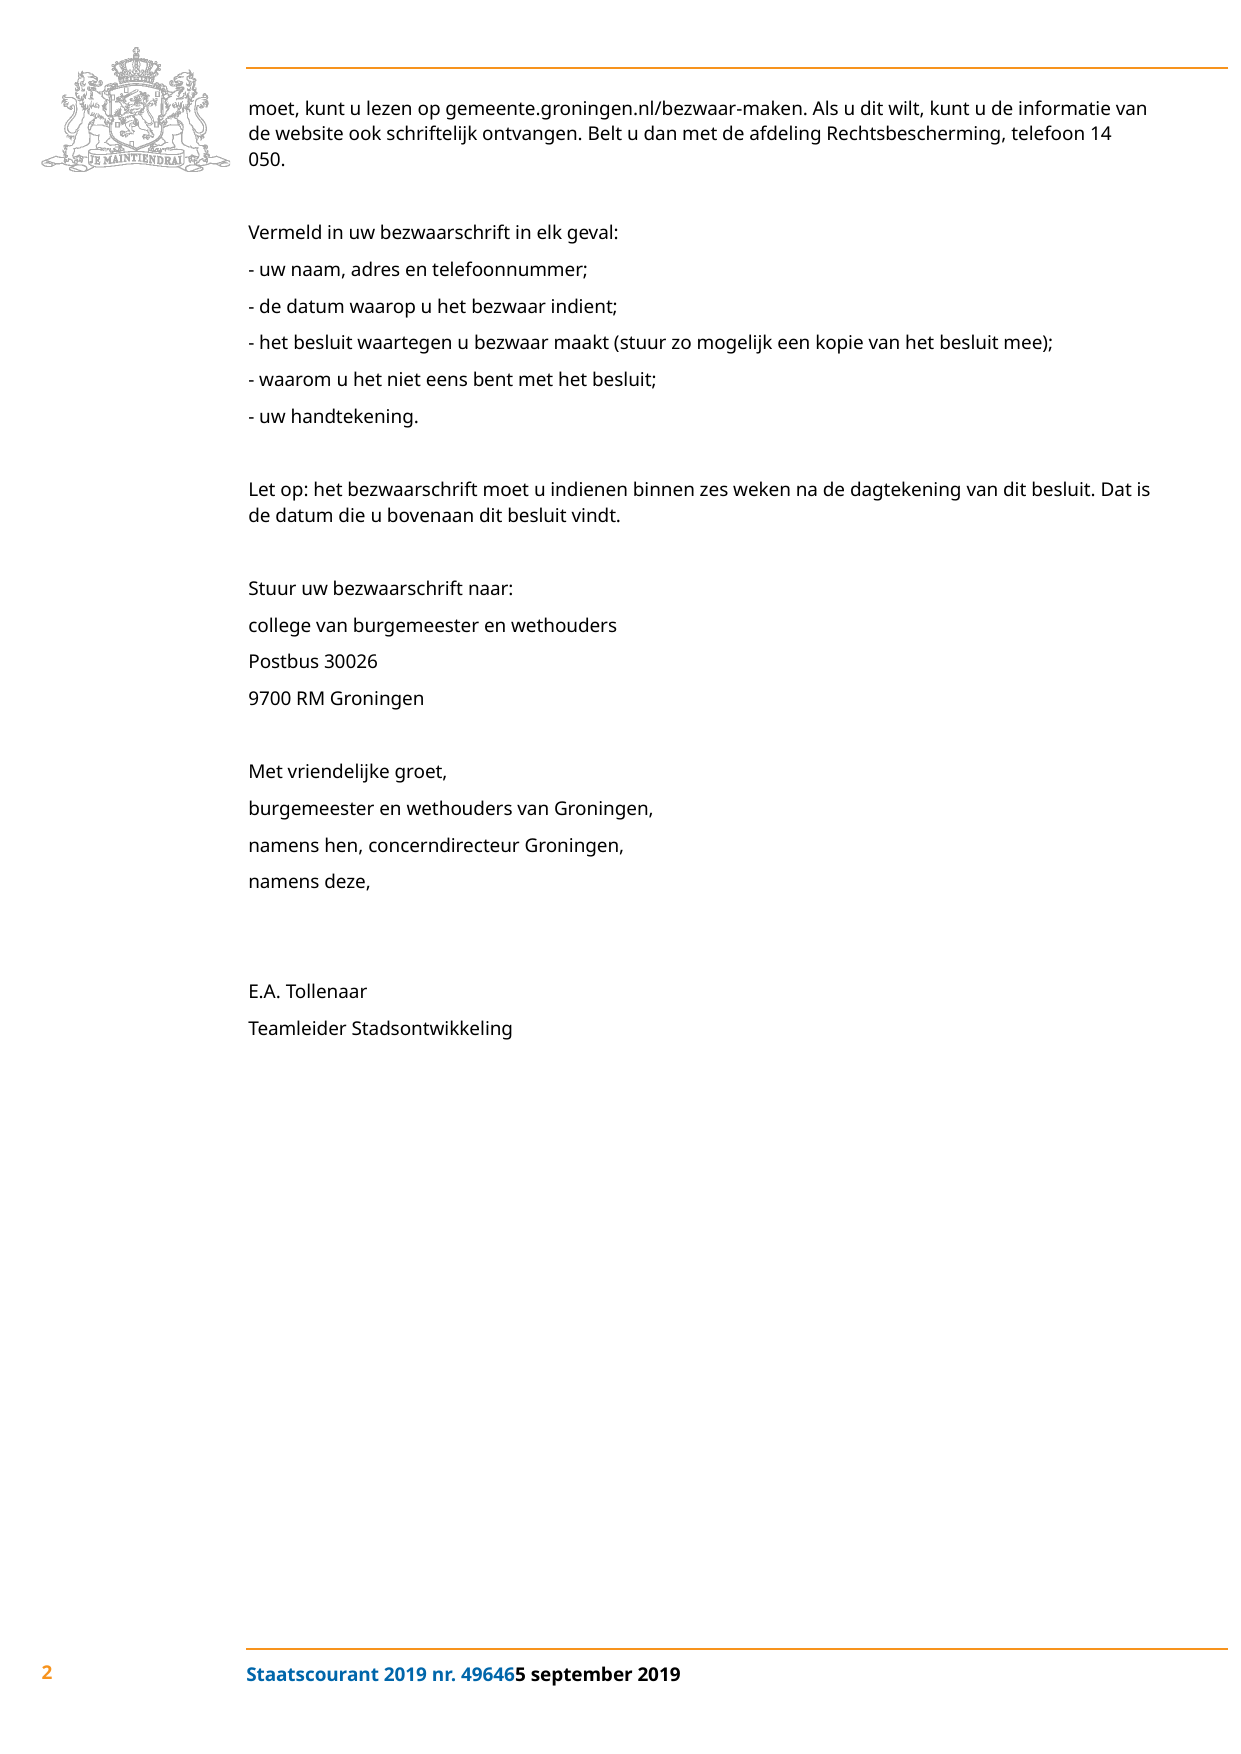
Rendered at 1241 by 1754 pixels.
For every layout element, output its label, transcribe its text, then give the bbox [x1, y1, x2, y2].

text - waarom u het niet eens bent met het besluit; [248, 366, 1152, 392]
text - uw handtekening. [248, 403, 1152, 429]
text 9700 RM Groningen [248, 685, 1152, 711]
text burgemeester en wethouders van Groningen, [248, 795, 1152, 821]
picture [41, 47, 231, 172]
text college van burgemeester en wethouders [248, 612, 1152, 638]
text Teamleider Stadsontwikkeling [248, 1015, 1152, 1041]
text moet, kunt u lezen op gemeente.groningen.nl/bezwaar-maken. Als u dit wilt, kunt u de informatie van de website ook schriftelijk ontvangen. Belt u dan met de afdeling Rechtsbescherming, telefoon 14 050. [248, 95, 1152, 172]
text - het besluit waartegen u bezwaar maakt (stuur zo mogelijk een kopie van het besluit mee); [248, 329, 1152, 355]
text Postbus 30026 [248, 649, 1152, 674]
text namens deze, [248, 869, 1152, 894]
text - de datum waarop u het bezwaar indient; [248, 293, 1152, 319]
text Vermeld in uw bezwaarschrift in elk geval: [248, 219, 1152, 245]
text Stuur uw bezwaarschrift naar: [248, 575, 1152, 601]
text namens hen, concerndirecteur Groningen, [248, 832, 1152, 858]
text - uw naam, adres en telefoonnummer; [248, 256, 1152, 282]
text E.A. Tollenaar [248, 979, 1152, 1004]
text Met vriendelijke groet, [248, 759, 1152, 784]
text Let op: het bezwaarschrift moet u indienen binnen zes weken na de dagtekening van dit besluit. Dat is de datum die u bovenaan dit besluit vindt. [248, 476, 1152, 528]
